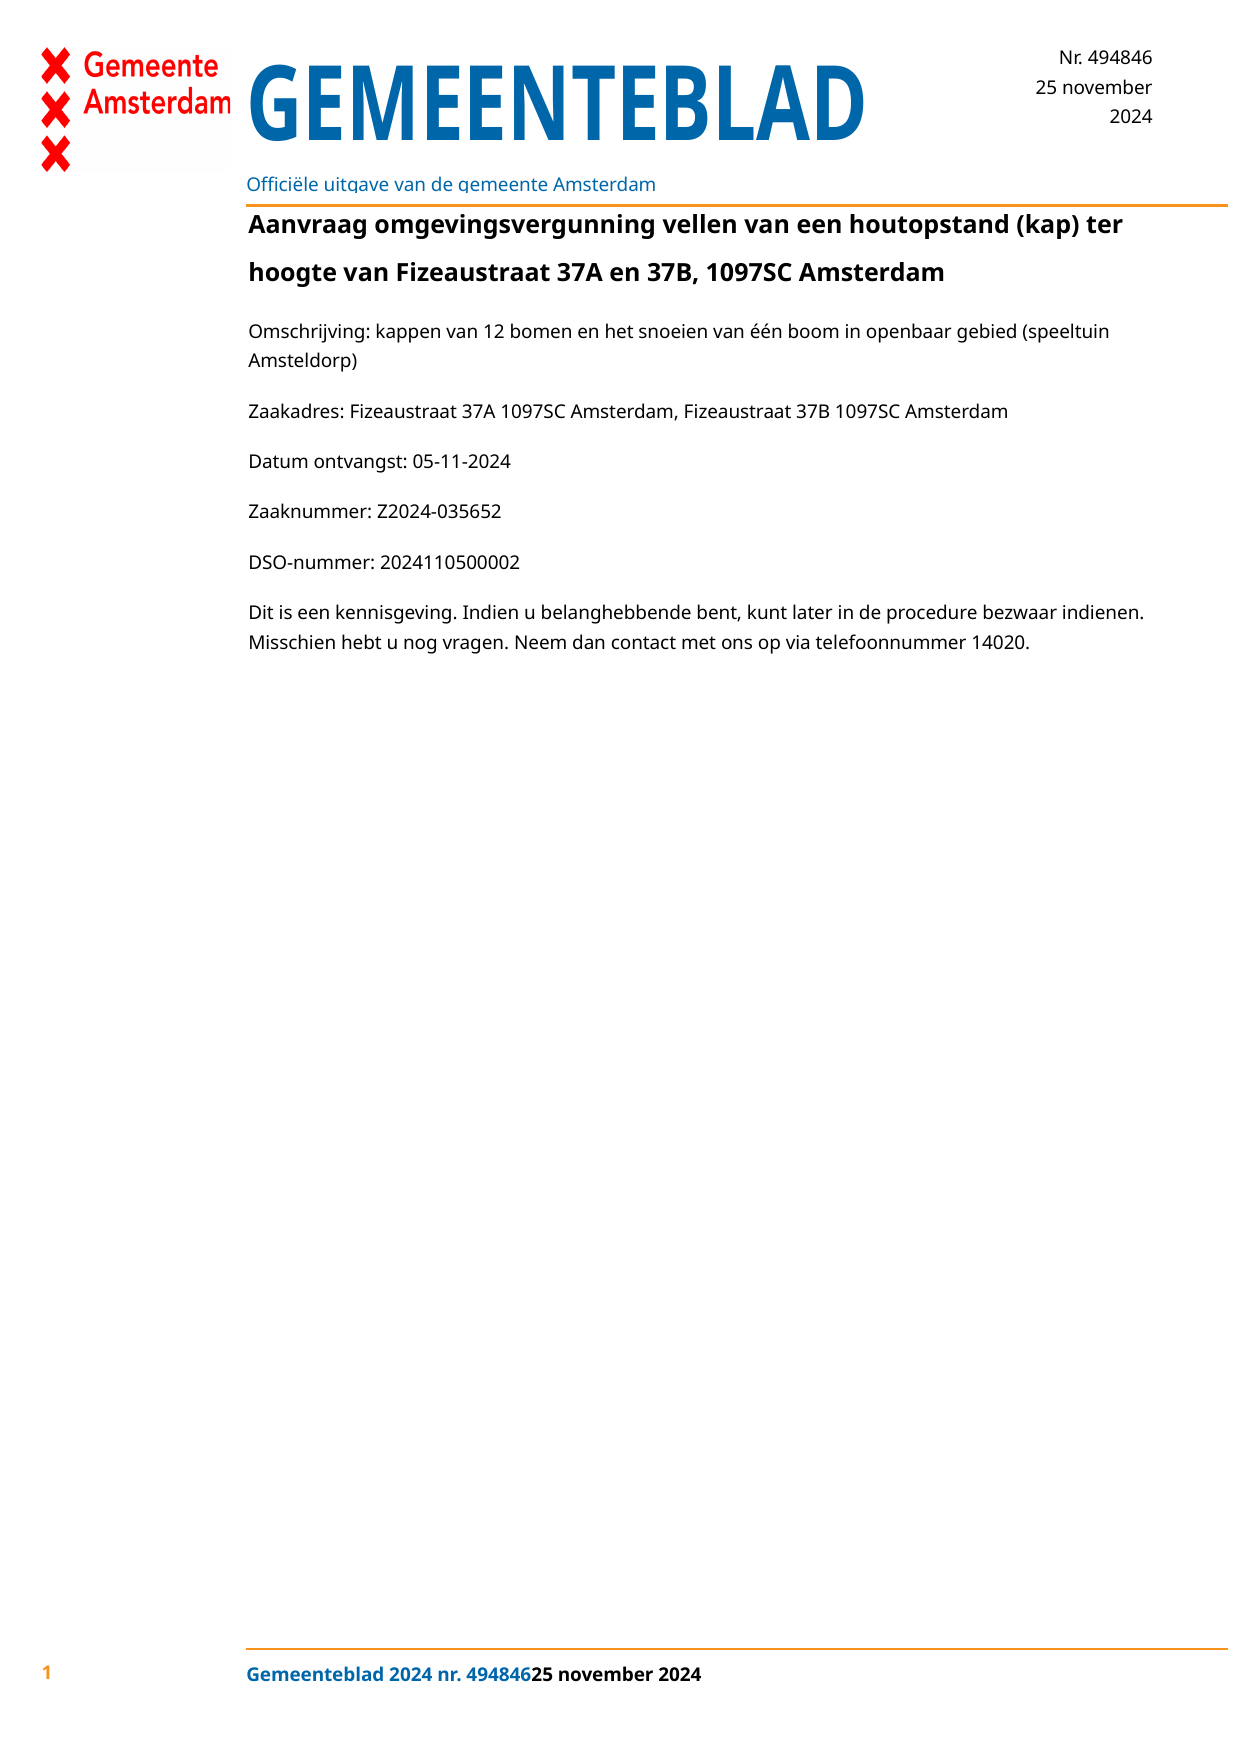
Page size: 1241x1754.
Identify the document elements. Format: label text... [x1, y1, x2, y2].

text Zaaknummer: Z2024-035652 [248, 499, 1152, 524]
text Dit is een kennisgeving. Indien u belanghebbende bent, kunt later in de procedure bezwaar indienen. Misschien hebt u nog vragen. Neem dan contact met ons op via telefoonnummer 14020. [248, 599, 1152, 655]
text Omschrijving: kappen van 12 bomen en het snoeien van één boom in openbaar gebied (speeltuin Amsteldorp) [248, 318, 1152, 373]
text Datum ontvangst: 05-11-2024 [248, 448, 1152, 474]
text Aanvraag omgevingsvergunning vellen van een houtopstand (kap) ter hoogte van Fizeaustraat 37A en 37B, 1097SC Amsterdam [248, 207, 1152, 288]
text DSO-nummer: 2024110500002 [248, 549, 1152, 575]
text Zaakadres: Fizeaustraat 37A 1097SC Amsterdam, Fizeaustraat 37B 1097SC Amsterdam [248, 398, 1152, 424]
picture [41, 47, 231, 172]
